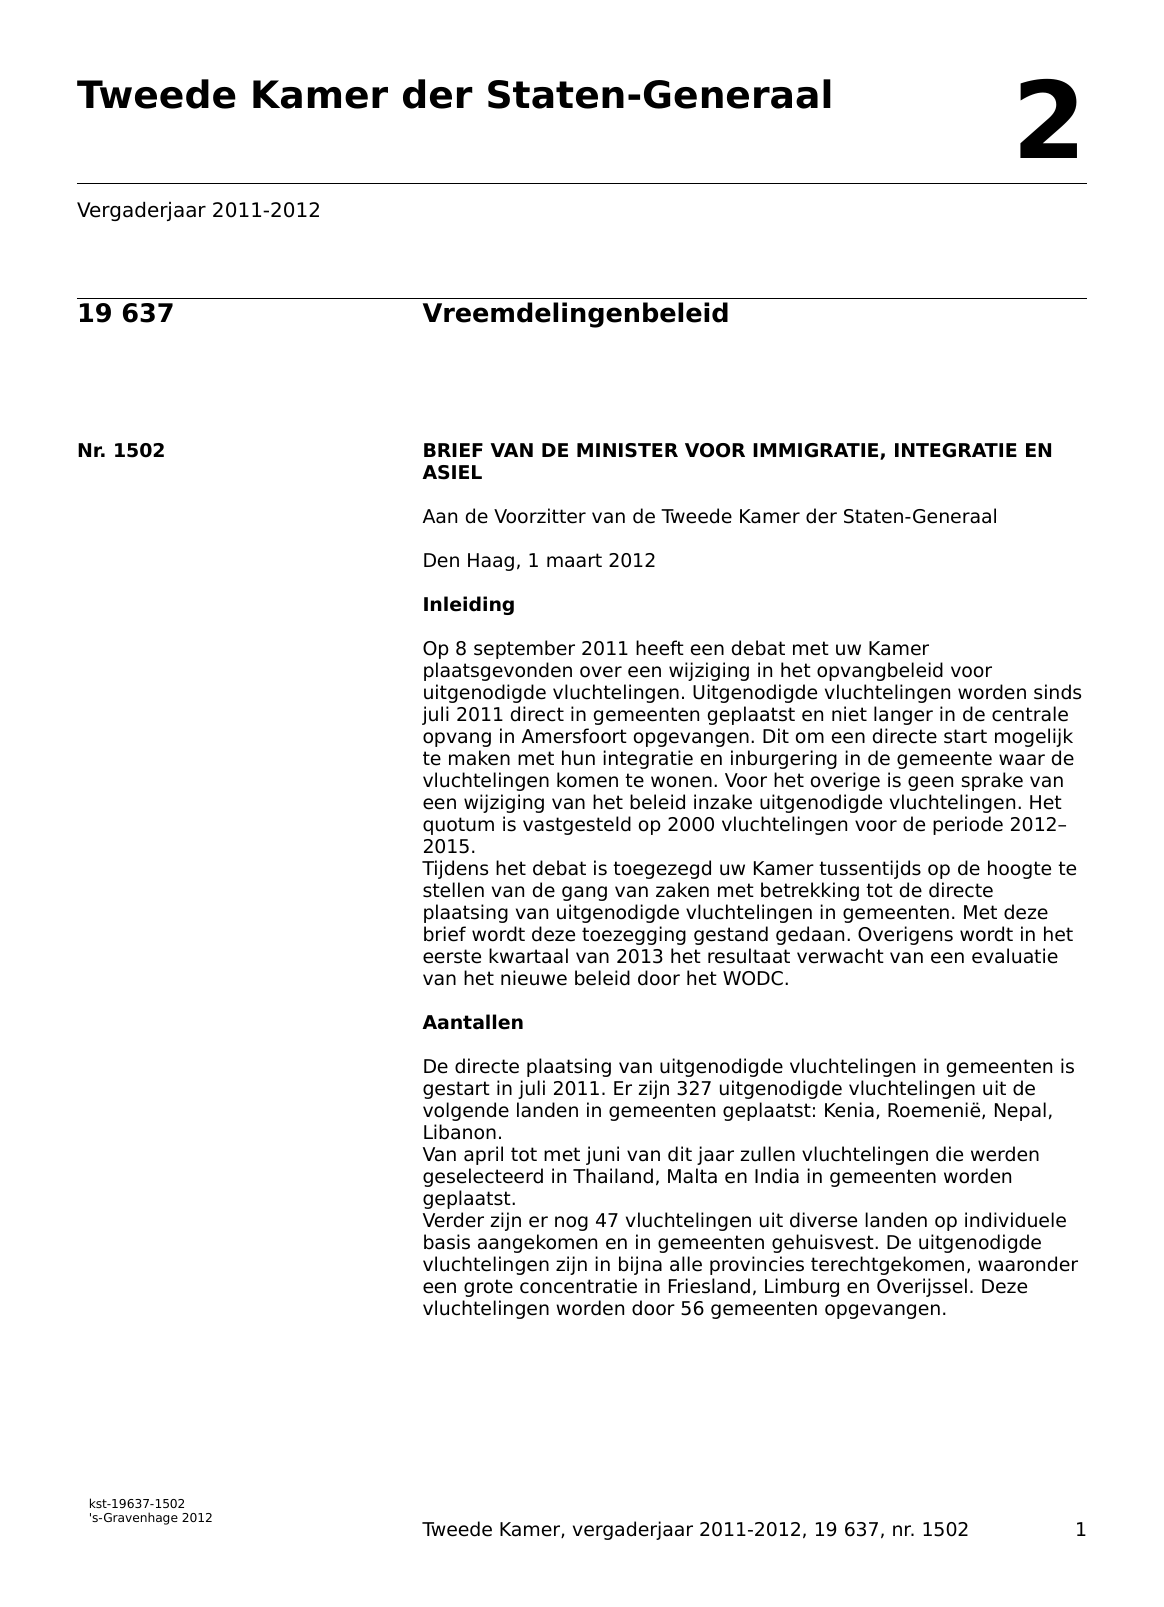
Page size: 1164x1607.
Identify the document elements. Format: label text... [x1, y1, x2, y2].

text Tijdens het debat is toegezegd uw Kamer tussentijds op de hoogte te stellen van de gang van zaken met betrekking tot de directe plaatsing van uitgenodigde vluchtelingen in gemeenten. Met deze brief wordt deze toezegging gestand gedaan. Overigens wordt in het eerste kwartaal van 2013 het resultaat verwacht van een evaluatie van het nieuwe beleid door het WODC. [422, 858, 1087, 990]
text Op 8 september 2011 heeft een debat met uw Kamer plaatsgevonden over een wijziging in het opvangbeleid voor uitgenodigde vluchtelingen. Uitgenodigde vluchtelingen worden sinds juli 2011 direct in gemeenten geplaatst en niet langer in de centrale opvang in Amersfoort opgevangen. Dit om een directe start mogelijk te maken met hun integratie en inburgering in de gemeente waar de vluchtelingen komen te wonen. Voor het overige is geen sprake van een wijziging van het beleid inzake uitgenodigde vluchtelingen. Het quotum is vastgesteld op 2000 vluchtelingen voor de periode 2012–2015. [422, 638, 1087, 858]
text Den Haag, 1 maart 2012 [422, 550, 1087, 572]
text 's-Gravenhage 2012 [88, 1511, 323, 1525]
subtitle Nr. 1502 BRIEF VAN DE MINISTER VOOR IMMIGRATIE, INTEGRATIE EN ASIEL [77, 440, 1087, 484]
subtitle Inleiding [422, 594, 1087, 616]
table_header 2 [886, 59, 1087, 183]
text Verder zijn er nog 47 vluchtelingen uit diverse landen op individuele basis aangekomen en in gemeenten gehuisvest. De uitgenodigde vluchtelingen zijn in bijna alle provincies terechtgekomen, waaronder een grote concentratie in Friesland, Limburg en Overijssel. Deze vluchtelingen worden door 56 gemeenten opgevangen. [422, 1210, 1087, 1320]
table_header Tweede Kamer der Staten-Generaal [77, 59, 886, 183]
text Aan de Voorzitter van de Tweede Kamer der Staten-Generaal [422, 506, 1087, 528]
text De directe plaatsing van uitgenodigde vluchtelingen in gemeenten is gestart in juli 2011. Er zijn 327 uitgenodigde vluchtelingen uit de volgende landen in gemeenten geplaatst: Kenia, Roemenië, Nepal, Libanon. [422, 1056, 1087, 1144]
text Van april tot met juni van dit jaar zullen vluchtelingen die werden geselecteerd in Thailand, Malta en India in gemeenten worden geplaatst. [422, 1144, 1087, 1210]
subtitle Aantallen [422, 1012, 1087, 1034]
subtitle 19 637 Vreemdelingenbeleid [77, 299, 1087, 329]
table_cell Vergaderjaar 2011-2012 [77, 184, 1087, 298]
text kst-19637-1502 [88, 1497, 323, 1511]
